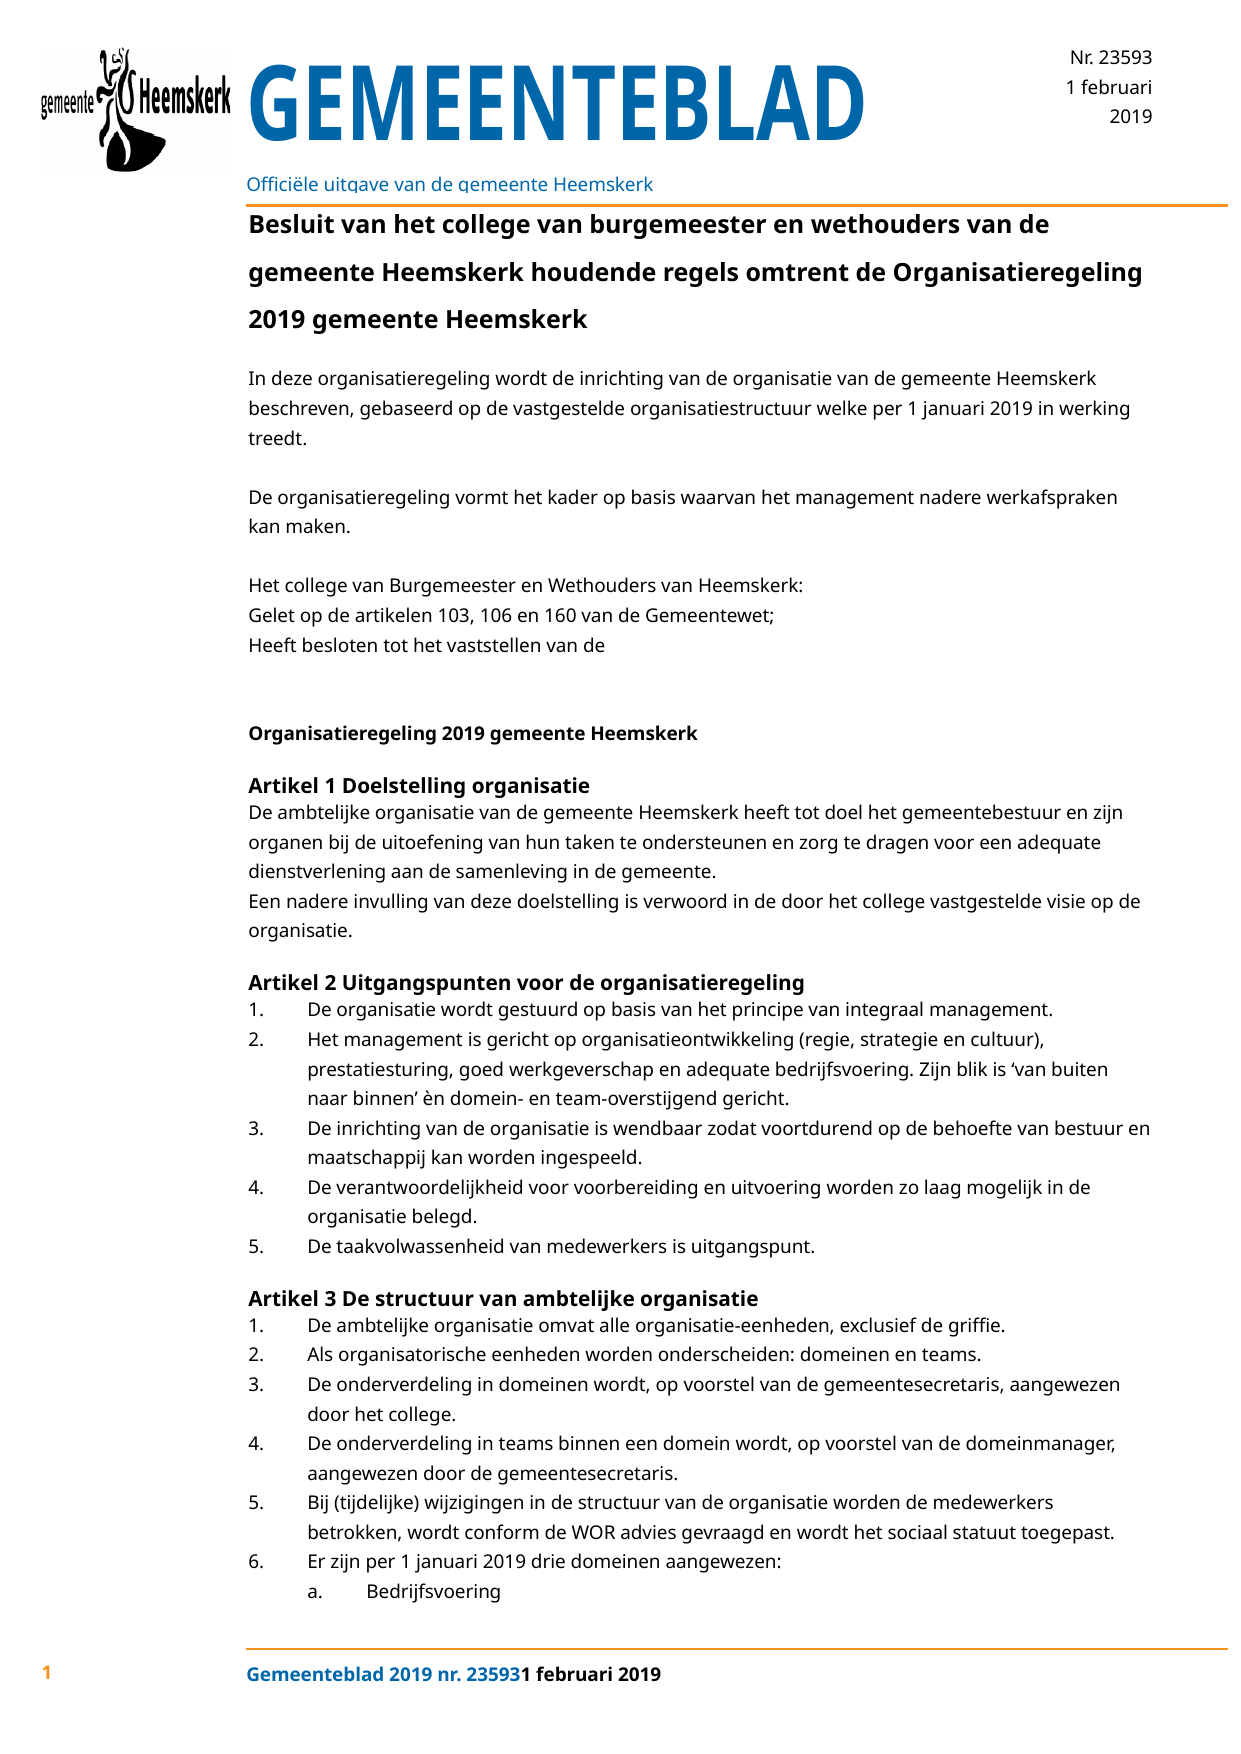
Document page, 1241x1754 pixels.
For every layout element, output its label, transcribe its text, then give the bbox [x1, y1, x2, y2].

list De onderverdeling in teams binnen een domein wordt, op voorstel van de domeinmanager, aangewezen door de gemeentesecretaris. [248, 1430, 1152, 1486]
list De ambtelijke organisatie omvat alle organisatie-eenheden, exclusief de griffie. [248, 1312, 1152, 1338]
list Bij (tijdelijke) wijzigingen in de structuur van de organisatie worden de medewerkers betrokken, wordt conform de WOR advies gevraagd en wordt het sociaal statuut toegepast. [248, 1489, 1152, 1545]
text Besluit van het college van burgemeester en wethouders van de gemeente Heemskerk houdende regels omtrent de Organisatieregeling 2019 gemeente Heemskerk [248, 207, 1152, 336]
text Het college van Burgemeester en Wethouders van Heemskerk: [248, 573, 1152, 598]
list De taakvolwassenheid van medewerkers is uitgangspunt. [248, 1233, 1152, 1259]
list Bedrijfsvoering [307, 1578, 1152, 1604]
list Het management is gericht op organisatieontwikkeling (regie, strategie en cultuur), prestatiesturing, goed werkgeverschap en adequate bedrijfsvoering. Zijn blik is ‘van buiten naar binnen’ èn domein- en team-overstijgend gericht. [248, 1026, 1152, 1111]
text De ambtelijke organisatie van de gemeente Heemskerk heeft tot doel het gemeentebestuur en zijn organen bij de uitoefening van hun taken te ondersteunen en zorg te dragen voor een adequate dienstverlening aan de samenleving in de gemeente. [248, 799, 1152, 884]
text Organisatieregeling 2019 gemeente Heemskerk [248, 721, 1152, 746]
list De inrichting van de organisatie is wendbaar zodat voortdurend op de behoefte van bestuur en maatschappij kan worden ingespeeld. [248, 1115, 1152, 1170]
list De organisatie wordt gestuurd op basis van het principe van integraal management. [248, 997, 1152, 1022]
text Artikel 1 Doelstelling organisatie [248, 771, 1152, 799]
text De organisatieregeling vormt het kader op basis waarvan het management nadere werkafspraken kan maken. [248, 484, 1152, 539]
text Artikel 2 Uitgangspunten voor de organisatieregeling [248, 968, 1152, 997]
text In deze organisatieregeling wordt de inrichting van de organisatie van de gemeente Heemskerk beschreven, gebaseerd op de vastgestelde organisatiestructuur welke per 1 januari 2019 in werking treedt. [248, 366, 1152, 450]
text Een nadere invulling van deze doelstelling is verwoord in de door het college vastgestelde visie op de organisatie. [248, 888, 1152, 943]
text Heeft besloten tot het vaststellen van de [248, 632, 1152, 657]
text Gelet op de artikelen 103, 106 en 160 van de Gemeentewet; [248, 602, 1152, 628]
picture [41, 47, 231, 172]
list De verantwoordelijkheid voor voorbereiding en uitvoering worden zo laag mogelijk in de organisatie belegd. [248, 1174, 1152, 1229]
list Als organisatorische eenheden worden onderscheiden: domeinen en teams. [248, 1342, 1152, 1367]
list De onderverdeling in domeinen wordt, op voorstel van de gemeentesecretaris, aangewezen door het college. [248, 1371, 1152, 1427]
list Er zijn per 1 januari 2019 drie domeinen aangewezen: [248, 1549, 1152, 1574]
text Artikel 3 De structuur van ambtelijke organisatie [248, 1284, 1152, 1312]
